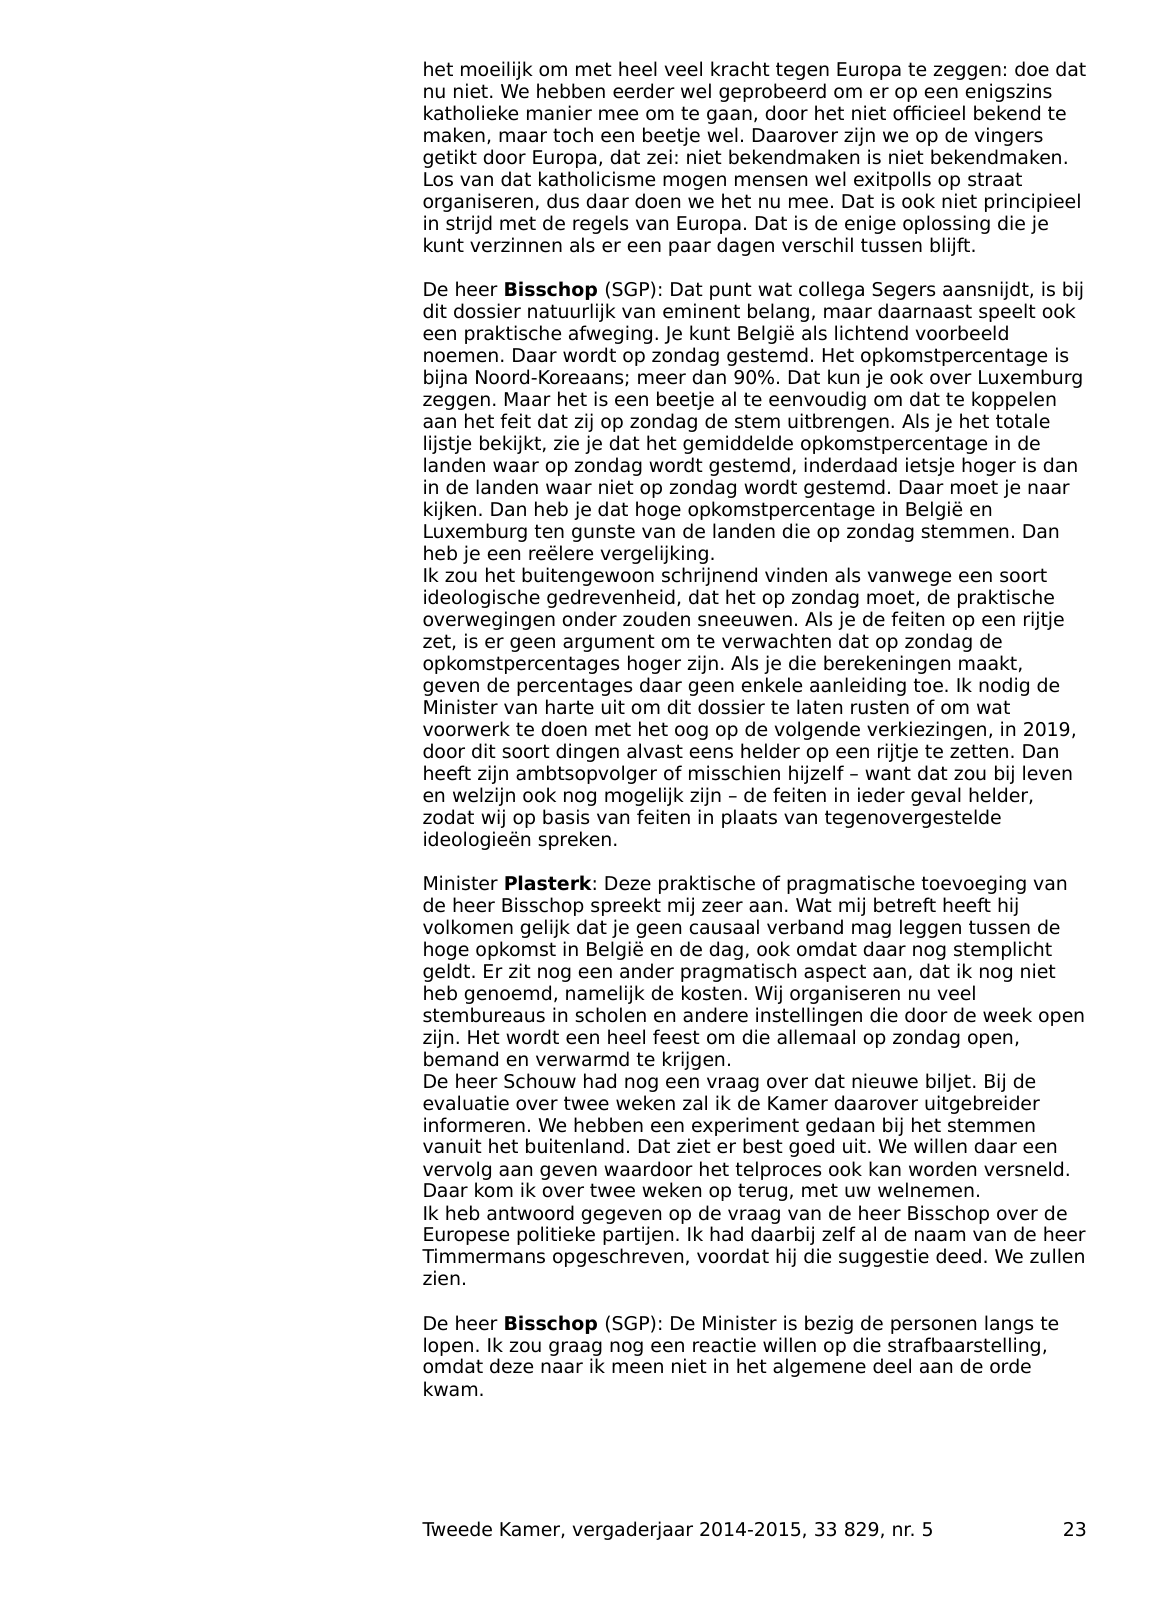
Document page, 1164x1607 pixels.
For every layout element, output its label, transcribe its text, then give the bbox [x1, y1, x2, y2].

text De heer Bisschop (SGP): Dat punt wat collega Segers aansnijdt, is bij dit dossier natuurlijk van eminent belang, maar daarnaast speelt ook een praktische afweging. Je kunt België als lichtend voorbeeld noemen. Daar wordt op zondag gestemd. Het opkomstpercentage is bijna Noord-Koreaans; meer dan 90%. Dat kun je ook over Luxemburg zeggen. Maar het is een beetje al te eenvoudig om dat te koppelen aan het feit dat zij op zondag de stem uitbrengen. Als je het totale lijstje bekijkt, zie je dat het gemiddelde opkomstpercentage in de landen waar op zondag wordt gestemd, inderdaad ietsje hoger is dan in de landen waar niet op zondag wordt gestemd. Daar moet je naar kijken. Dan heb je dat hoge opkomstpercentage in België en Luxemburg ten gunste van de landen die op zondag stemmen. Dan heb je een reëlere vergelijking. [422, 279, 1087, 565]
text Minister Plasterk: Deze praktische of pragmatische toevoeging van de heer Bisschop spreekt mij zeer aan. Wat mij betreft heeft hij volkomen gelijk dat je geen causaal verband mag leggen tussen de hoge opkomst in België en de dag, ook omdat daar nog stemplicht geldt. Er zit nog een ander pragmatisch aspect aan, dat ik nog niet heb genoemd, namelijk de kosten. Wij organiseren nu veel stembureaus in scholen en andere instellingen die door de week open zijn. Het wordt een heel feest om die allemaal op zondag open, bemand en verwarmd te krijgen. [422, 873, 1087, 1071]
text De heer Bisschop (SGP): De Minister is bezig de personen langs te lopen. Ik zou graag nog een reactie willen op die strafbaarstelling, omdat deze naar ik meen niet in het algemene deel aan de orde kwam. [422, 1312, 1087, 1400]
text Ik heb antwoord gegeven op de vraag van de heer Bisschop over de Europese politieke partijen. Ik had daarbij zelf al de naam van de heer Timmermans opgeschreven, voordat hij die suggestie deed. We zullen zien. [422, 1202, 1087, 1290]
text het moeilijk om met heel veel kracht tegen Europa te zeggen: doe dat nu niet. We hebben eerder wel geprobeerd om er op een enigszins katholieke manier mee om te gaan, door het niet officieel bekend te maken, maar toch een beetje wel. Daarover zijn we op de vingers getikt door Europa, dat zei: niet bekendmaken is niet bekendmaken. Los van dat katholicisme mogen mensen wel exitpolls op straat organiseren, dus daar doen we het nu mee. Dat is ook niet principieel in strijd met de regels van Europa. Dat is de enige oplossing die je kunt verzinnen als er een paar dagen verschil tussen blijft. [422, 59, 1087, 257]
text Ik zou het buitengewoon schrijnend vinden als vanwege een soort ideologische gedrevenheid, dat het op zondag moet, de praktische overwegingen onder zouden sneeuwen. Als je de feiten op een rijtje zet, is er geen argument om te verwachten dat op zondag de opkomstpercentages hoger zijn. Als je die berekeningen maakt, geven de percentages daar geen enkele aanleiding toe. Ik nodig de Minister van harte uit om dit dossier te laten rusten of om wat voorwerk te doen met het oog op de volgende verkiezingen, in 2019, door dit soort dingen alvast eens helder op een rijtje te zetten. Dan heeft zijn ambtsopvolger of misschien hijzelf – want dat zou bij leven en welzijn ook nog mogelijk zijn – de feiten in ieder geval helder, zodat wij op basis van feiten in plaats van tegenovergestelde ideologieën spreken. [422, 565, 1087, 851]
text De heer Schouw had nog een vraag over dat nieuwe biljet. Bij de evaluatie over twee weken zal ik de Kamer daarover uitgebreider informeren. We hebben een experiment gedaan bij het stemmen vanuit het buitenland. Dat ziet er best goed uit. We willen daar een vervolg aan geven waardoor het telproces ook kan worden versneld. Daar kom ik over twee weken op terug, met uw welnemen. [422, 1071, 1087, 1202]
